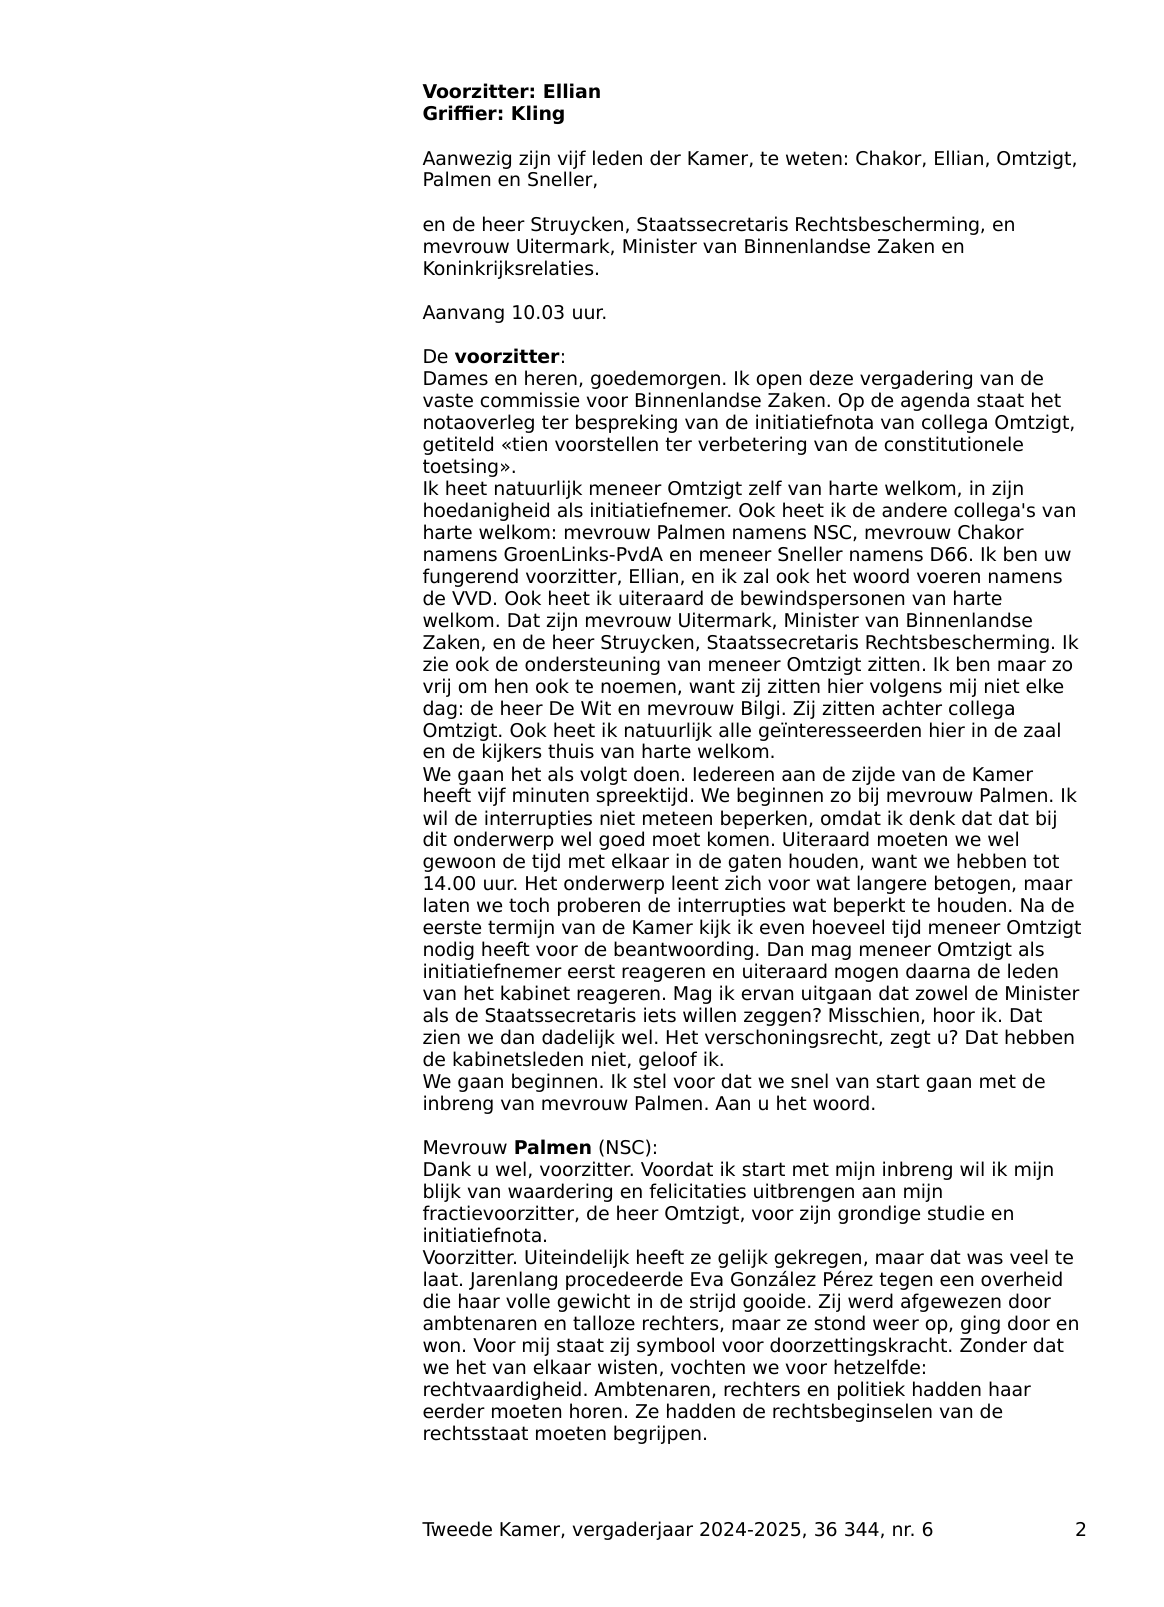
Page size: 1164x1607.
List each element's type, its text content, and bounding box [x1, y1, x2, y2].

text Dank u wel, voorzitter. Voordat ik start met mijn inbreng wil ik mijn blijk van waardering en felicitaties uitbrengen aan mijn fractievoorzitter, de heer Omtzigt, voor zijn grondige studie en initiatiefnota. [422, 1159, 1087, 1247]
text Mevrouw Palmen (NSC): [422, 1137, 1087, 1159]
text Voorzitter. Uiteindelijk heeft ze gelijk gekregen, maar dat was veel te laat. Jarenlang procedeerde Eva González Pérez tegen een overheid die haar volle gewicht in de strijd gooide. Zij werd afgewezen door ambtenaren en talloze rechters, maar ze stond weer op, ging door en won. Voor mij staat zij symbool voor doorzettingskracht. Zonder dat we het van elkaar wisten, vochten we voor hetzelfde: rechtvaardigheid. Ambtenaren, rechters en politiek hadden haar eerder moeten horen. Ze hadden de rechtsbeginselen van de rechtsstaat moeten begrijpen. [422, 1247, 1087, 1445]
text Dames en heren, goedemorgen. Ik open deze vergadering van de vaste commissie voor Binnenlandse Zaken. Op de agenda staat het notaoverleg ter bespreking van de initiatiefnota van collega Omtzigt, getiteld «tien voorstellen ter verbetering van de constitutionele toetsing». [422, 368, 1087, 478]
text We gaan het als volgt doen. Iedereen aan de zijde van de Kamer heeft vijf minuten spreektijd. We beginnen zo bij mevrouw Palmen. Ik wil de interrupties niet meteen beperken, omdat ik denk dat dat bij dit onderwerp wel goed moet komen. Uiteraard moeten we wel gewoon de tijd met elkaar in de gaten houden, want we hebben tot 14.00 uur. Het onderwerp leent zich voor wat langere betogen, maar laten we toch proberen de interrupties wat beperkt te houden. Na de eerste termijn van de Kamer kijk ik even hoeveel tijd meneer Omtzigt nodig heeft voor de beantwoording. Dan mag meneer Omtzigt als initiatiefnemer eerst reageren en uiteraard mogen daarna de leden van het kabinet reageren. Mag ik ervan uitgaan dat zowel de Minister als de Staatssecretaris iets willen zeggen? Misschien, hoor ik. Dat zien we dan dadelijk wel. Het verschoningsrecht, zegt u? Dat hebben de kabinetsleden niet, geloof ik. [422, 763, 1087, 1071]
text Ik heet natuurlijk meneer Omtzigt zelf van harte welkom, in zijn hoedanigheid als initiatiefnemer. Ook heet ik de andere collega's van harte welkom: mevrouw Palmen namens NSC, mevrouw Chakor namens GroenLinks-PvdA en meneer Sneller namens D66. Ik ben uw fungerend voorzitter, Ellian, en ik zal ook het woord voeren namens de VVD. Ook heet ik uiteraard de bewindspersonen van harte welkom. Dat zijn mevrouw Uitermark, Minister van Binnenlandse Zaken, en de heer Struycken, Staatssecretaris Rechtsbescherming. Ik zie ook de ondersteuning van meneer Omtzigt zitten. Ik ben maar zo vrij om hen ook te noemen, want zij zitten hier volgens mij niet elke dag: de heer De Wit en mevrouw Bilgi. Zij zitten achter collega Omtzigt. Ook heet ik natuurlijk alle geïnteresseerden hier in de zaal en de kijkers thuis van harte welkom. [422, 478, 1087, 763]
text Griffier: Kling [422, 103, 1087, 125]
text Voorzitter: Ellian [422, 81, 1087, 103]
text en de heer Struycken, Staatssecretaris Rechtsbescherming, en mevrouw Uitermark, Minister van Binnenlandse Zaken en Koninkrijksrelaties. [422, 213, 1087, 279]
text Aanwezig zijn vijf leden der Kamer, te weten: Chakor, Ellian, Omtzigt, Palmen en Sneller, [422, 147, 1087, 191]
text Aanvang 10.03 uur. [422, 302, 1087, 324]
text De voorzitter: [422, 346, 1087, 368]
text We gaan beginnen. Ik stel voor dat we snel van start gaan met de inbreng van mevrouw Palmen. Aan u het woord. [422, 1071, 1087, 1115]
